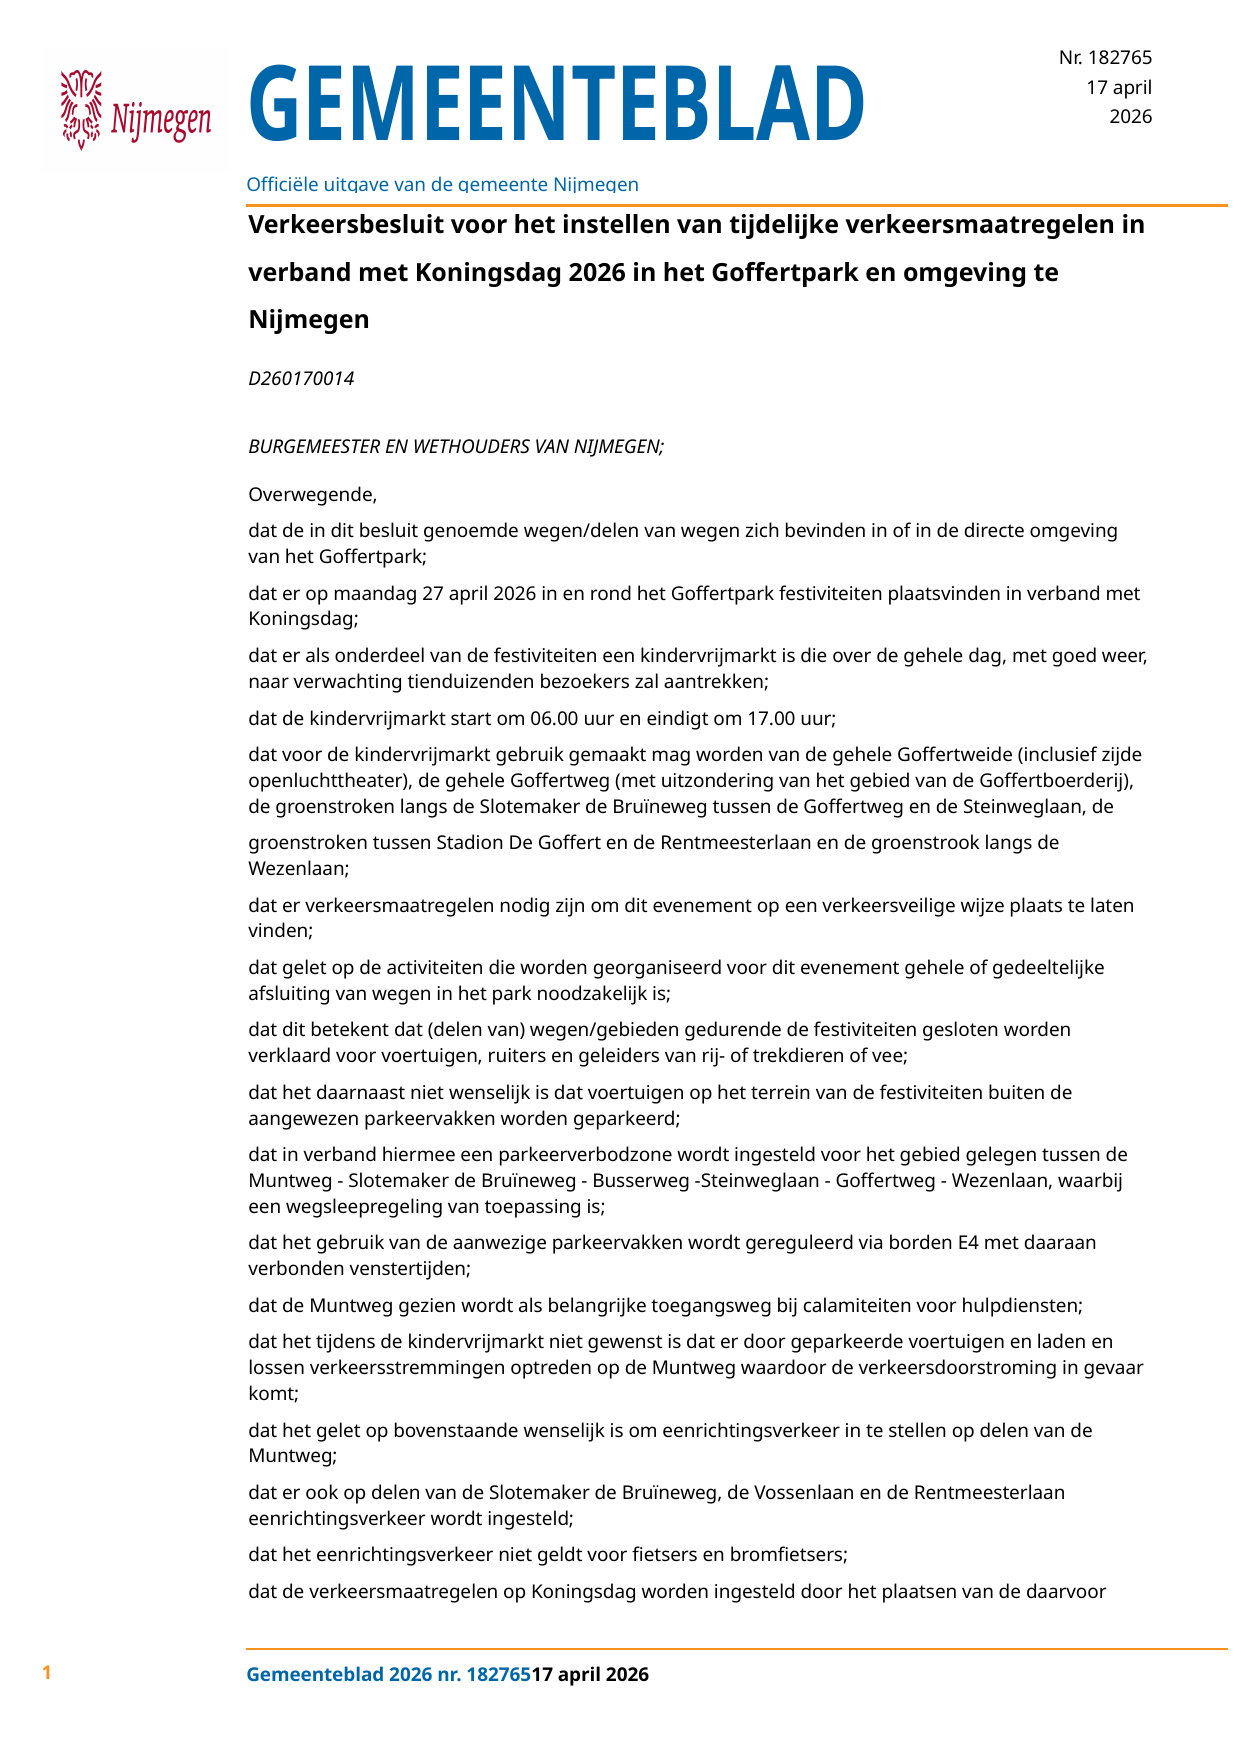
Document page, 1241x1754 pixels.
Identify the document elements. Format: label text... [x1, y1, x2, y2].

text dat het eenrichtingsverkeer niet geldt voor fietsers en bromfietsers; [248, 1542, 1152, 1567]
text groenstroken tussen Stadion De Goffert en de Rentmeesterlaan en de groenstrook langs de Wezenlaan; [248, 829, 1152, 881]
text Overwegende, [248, 481, 1152, 507]
text dat er als onderdeel van de festiviteiten een kindervrijmarkt is die over de gehele dag, met goed weer, naar verwachting tienduizenden bezoekers zal aantrekken; [248, 642, 1152, 694]
text dat de verkeersmaatregelen op Koningsdag worden ingesteld door het plaatsen van de daarvoor [248, 1578, 1152, 1604]
text D260170014 [248, 366, 1152, 391]
text BURGEMEESTER EN WETHOUDERS VAN NIJMEGEN; [248, 433, 1152, 459]
text dat de kindervrijmarkt start om 06.00 uur en eindigt om 17.00 uur; [248, 705, 1152, 730]
text dat er op maandag 27 april 2026 in en rond het Goffertpark festiviteiten plaatsvinden in verband met Koningsdag; [248, 580, 1152, 631]
text dat de Muntweg gezien wordt als belangrijke toegangsweg bij calamiteiten voor hulpdiensten; [248, 1292, 1152, 1318]
text dat er verkeersmaatregelen nodig zijn om dit evenement op een verkeersveilige wijze plaats te laten vinden; [248, 892, 1152, 943]
text dat het gebruik van de aanwezige parkeervakken wordt gereguleerd via borden E4 met daaraan verbonden venstertijden; [248, 1229, 1152, 1281]
text dat dit betekent dat (delen van) wegen/gebieden gedurende de festiviteiten gesloten worden verklaard voor voertuigen, ruiters en geleiders van rij- of trekdieren of vee; [248, 1017, 1152, 1068]
picture [41, 47, 231, 172]
text dat voor de kindervrijmarkt gebruik gemaakt mag worden van de gehele Goffertweide (inclusief zijde openluchttheater), de gehele Goffertweg (met uitzondering van het gebied van de Goffertboerderij), de groenstroken langs de Slotemaker de Bruïneweg tussen de Goffertweg en de Steinweglaan, de [248, 741, 1152, 818]
text dat het daarnaast niet wenselijk is dat voertuigen op het terrein van de festiviteiten buiten de aangewezen parkeervakken worden geparkeerd; [248, 1079, 1152, 1131]
text dat het tijdens de kindervrijmarkt niet gewenst is dat er door geparkeerde voertuigen en laden en lossen verkeersstremmingen optreden op de Muntweg waardoor de verkeersdoorstroming in gevaar komt; [248, 1329, 1152, 1406]
text dat in verband hiermee een parkeerverbodzone wordt ingesteld voor het gebied gelegen tussen de Muntweg - Slotemaker de Bruïneweg - Busserweg -Steinweglaan - Goffertweg - Wezenlaan, waarbij een wegsleepregeling van toepassing is; [248, 1141, 1152, 1219]
text Verkeersbesluit voor het instellen van tijdelijke verkeersmaatregelen in verband met Koningsdag 2026 in het Goffertpark en omgeving te Nijmegen [248, 207, 1152, 336]
text dat er ook op delen van de Slotemaker de Bruïneweg, de Vossenlaan en de Rentmeesterlaan eenrichtingsverkeer wordt ingesteld; [248, 1479, 1152, 1531]
text dat gelet op de activiteiten die worden georganiseerd voor dit evenement gehele of gedeeltelijke afsluiting van wegen in het park noodzakelijk is; [248, 954, 1152, 1006]
text dat het gelet op bovenstaande wenselijk is om eenrichtingsverkeer in te stellen op delen van de Muntweg; [248, 1417, 1152, 1468]
text dat de in dit besluit genoemde wegen/delen van wegen zich bevinden in of in de directe omgeving van het Goffertpark; [248, 517, 1152, 569]
